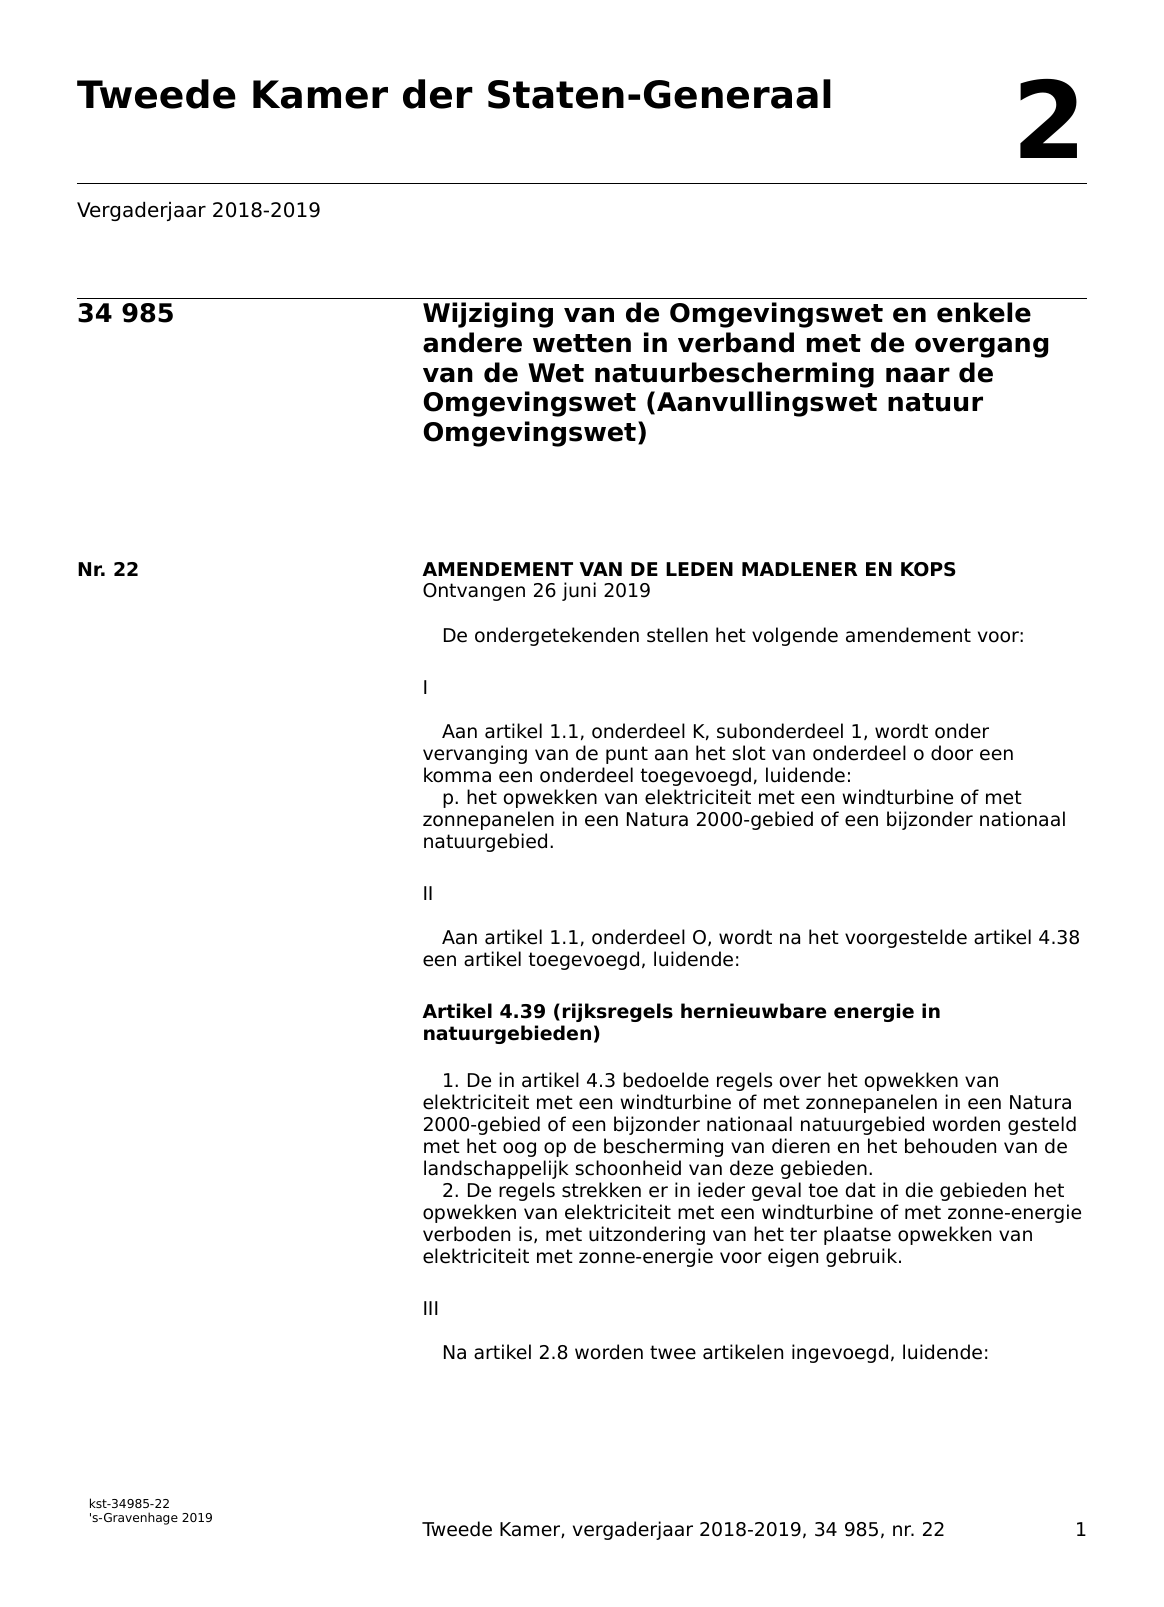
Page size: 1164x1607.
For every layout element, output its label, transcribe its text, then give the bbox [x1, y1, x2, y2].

text 1. De in artikel 4.3 bedoelde regels over het opwekken van elektriciteit met een windturbine of met zonnepanelen in een Natura 2000-gebied of een bijzonder nationaal natuurgebied worden gesteld met het oog op de bescherming van dieren en het behouden van de landschappelijk schoonheid van deze gebieden. [422, 1070, 1087, 1179]
text Ontvangen 26 juni 2019 [422, 580, 1087, 602]
table_cell Vergaderjaar 2018-2019 [77, 184, 1087, 298]
text Aan artikel 1.1, onderdeel O, wordt na het voorgestelde artikel 4.38 een artikel toegevoegd, luidende: [422, 927, 1087, 971]
text 's-Gravenhage 2019 [88, 1511, 323, 1525]
subtitle II [422, 883, 1087, 904]
subtitle III [422, 1297, 1087, 1319]
table_header 2 [886, 59, 1087, 183]
text kst-34985-22 [88, 1497, 323, 1511]
text p. het opwekken van elektriciteit met een windturbine of met zonnepanelen in een Natura 2000-gebied of een bijzonder nationaal natuurgebied. [422, 787, 1087, 853]
subtitle 34 985 Wijziging van de Omgevingswet en enkele andere wetten in verband met de overgang van de Wet natuurbescherming naar de Omgevingswet (Aanvullingswet natuur Omgevingswet) [77, 299, 1087, 447]
text 2. De regels strekken er in ieder geval toe dat in die gebieden het opwekken van elektriciteit met een windturbine of met zonne-energie verboden is, met uitzondering van het ter plaatse opwekken van elektriciteit met zonne-energie voor eigen gebruik. [422, 1179, 1087, 1267]
subtitle Artikel 4.39 (rijksregels hernieuwbare energie in natuurgebieden) [422, 1001, 1087, 1045]
subtitle Nr. 22 AMENDEMENT VAN DE LEDEN MADLENER EN KOPS [77, 558, 1087, 580]
table_header Tweede Kamer der Staten-Generaal [77, 59, 886, 183]
subtitle I [422, 677, 1087, 698]
text Na artikel 2.8 worden twee artikelen ingevoegd, luidende: [422, 1342, 1087, 1364]
text Aan artikel 1.1, onderdeel K, subonderdeel 1, wordt onder vervanging van de punt aan het slot van onderdeel o door een komma een onderdeel toegevoegd, luidende: [422, 721, 1087, 787]
text De ondergetekenden stellen het volgende amendement voor: [422, 624, 1087, 647]
